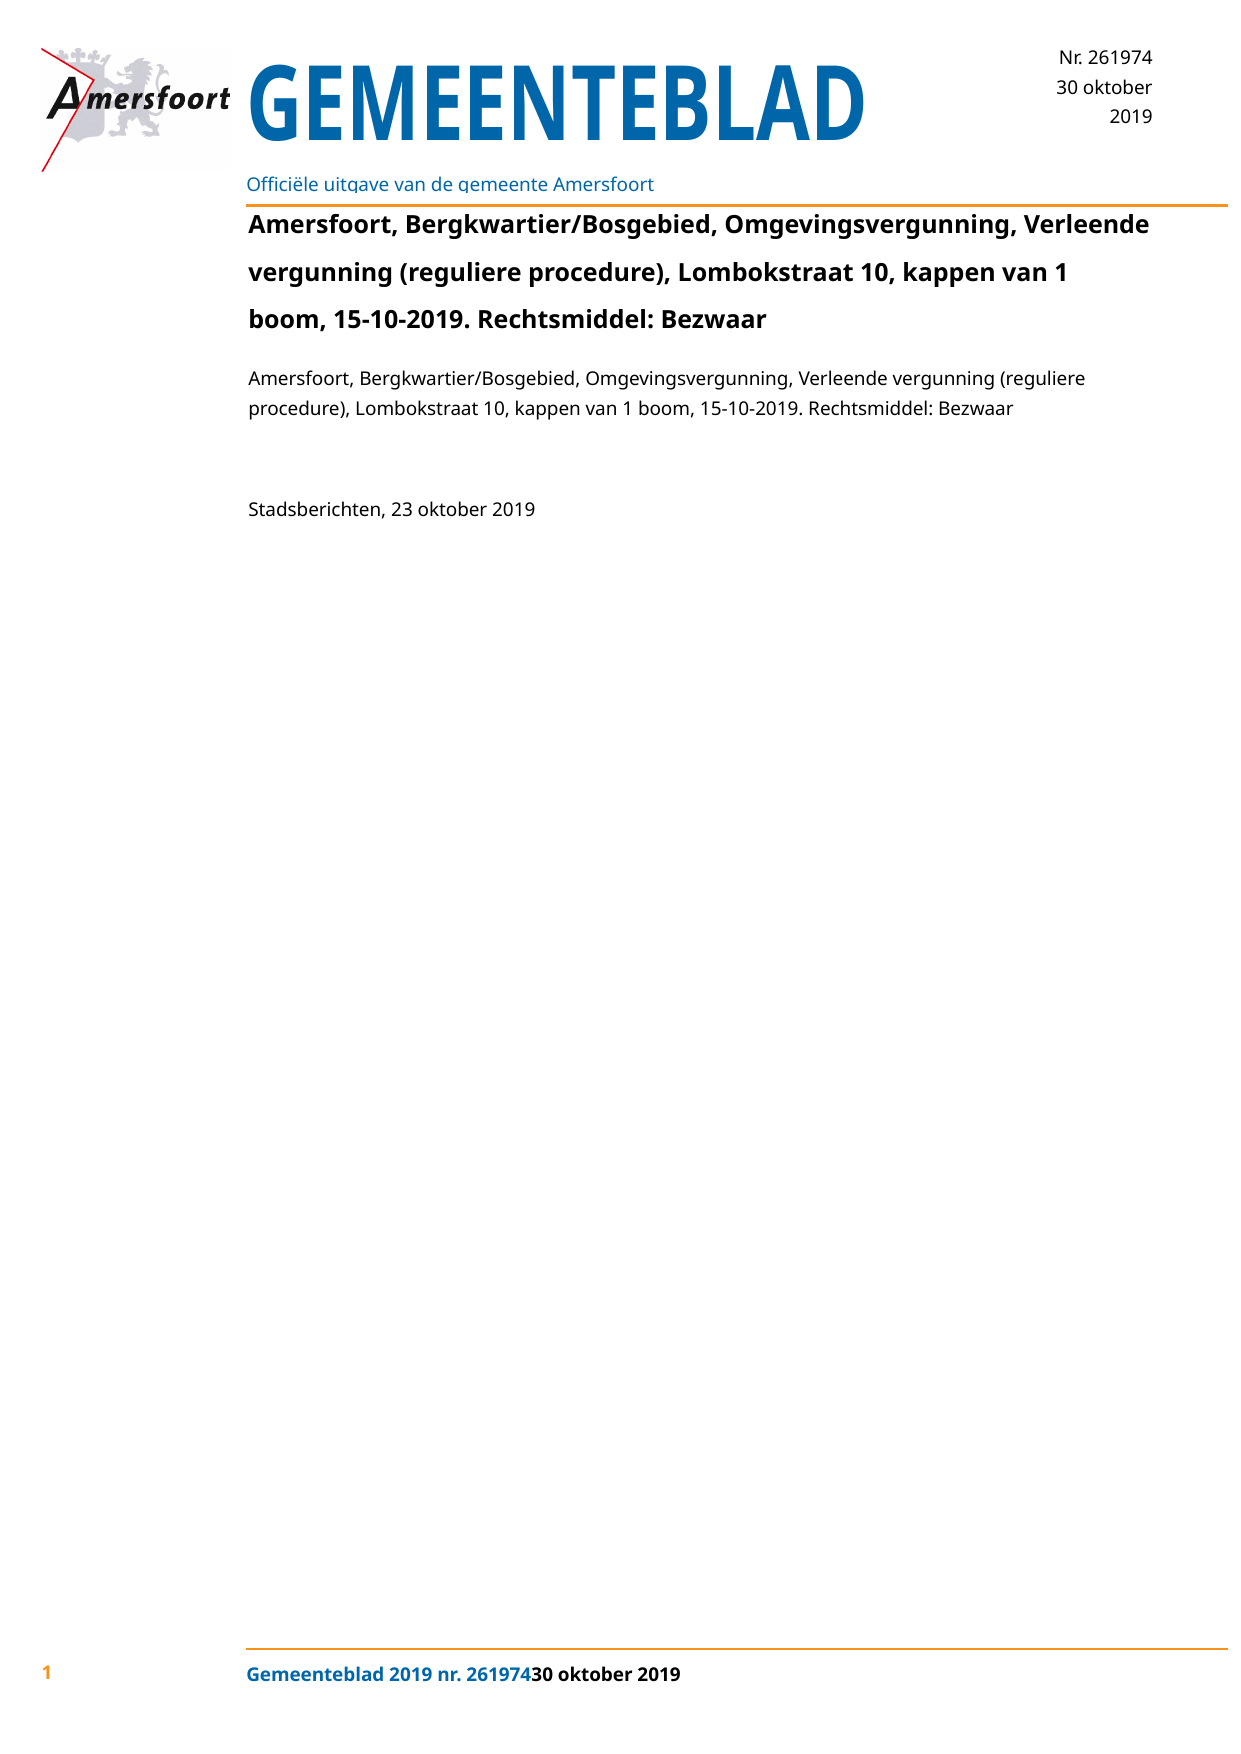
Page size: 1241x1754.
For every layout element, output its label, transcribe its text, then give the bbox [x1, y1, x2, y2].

text Amersfoort, Bergkwartier/Bosgebied, Omgevingsvergunning, Verleende vergunning (reguliere procedure), Lombokstraat 10, kappen van 1 boom, 15-10-2019. Rechtsmiddel: Bezwaar [248, 207, 1152, 336]
text Stadsberichten, 23 oktober 2019 [248, 496, 1152, 522]
picture [41, 47, 231, 172]
text Amersfoort, Bergkwartier/Bosgebied, Omgevingsvergunning, Verleende vergunning (reguliere procedure), Lombokstraat 10, kappen van 1 boom, 15-10-2019. Rechtsmiddel: Bezwaar [248, 366, 1152, 421]
